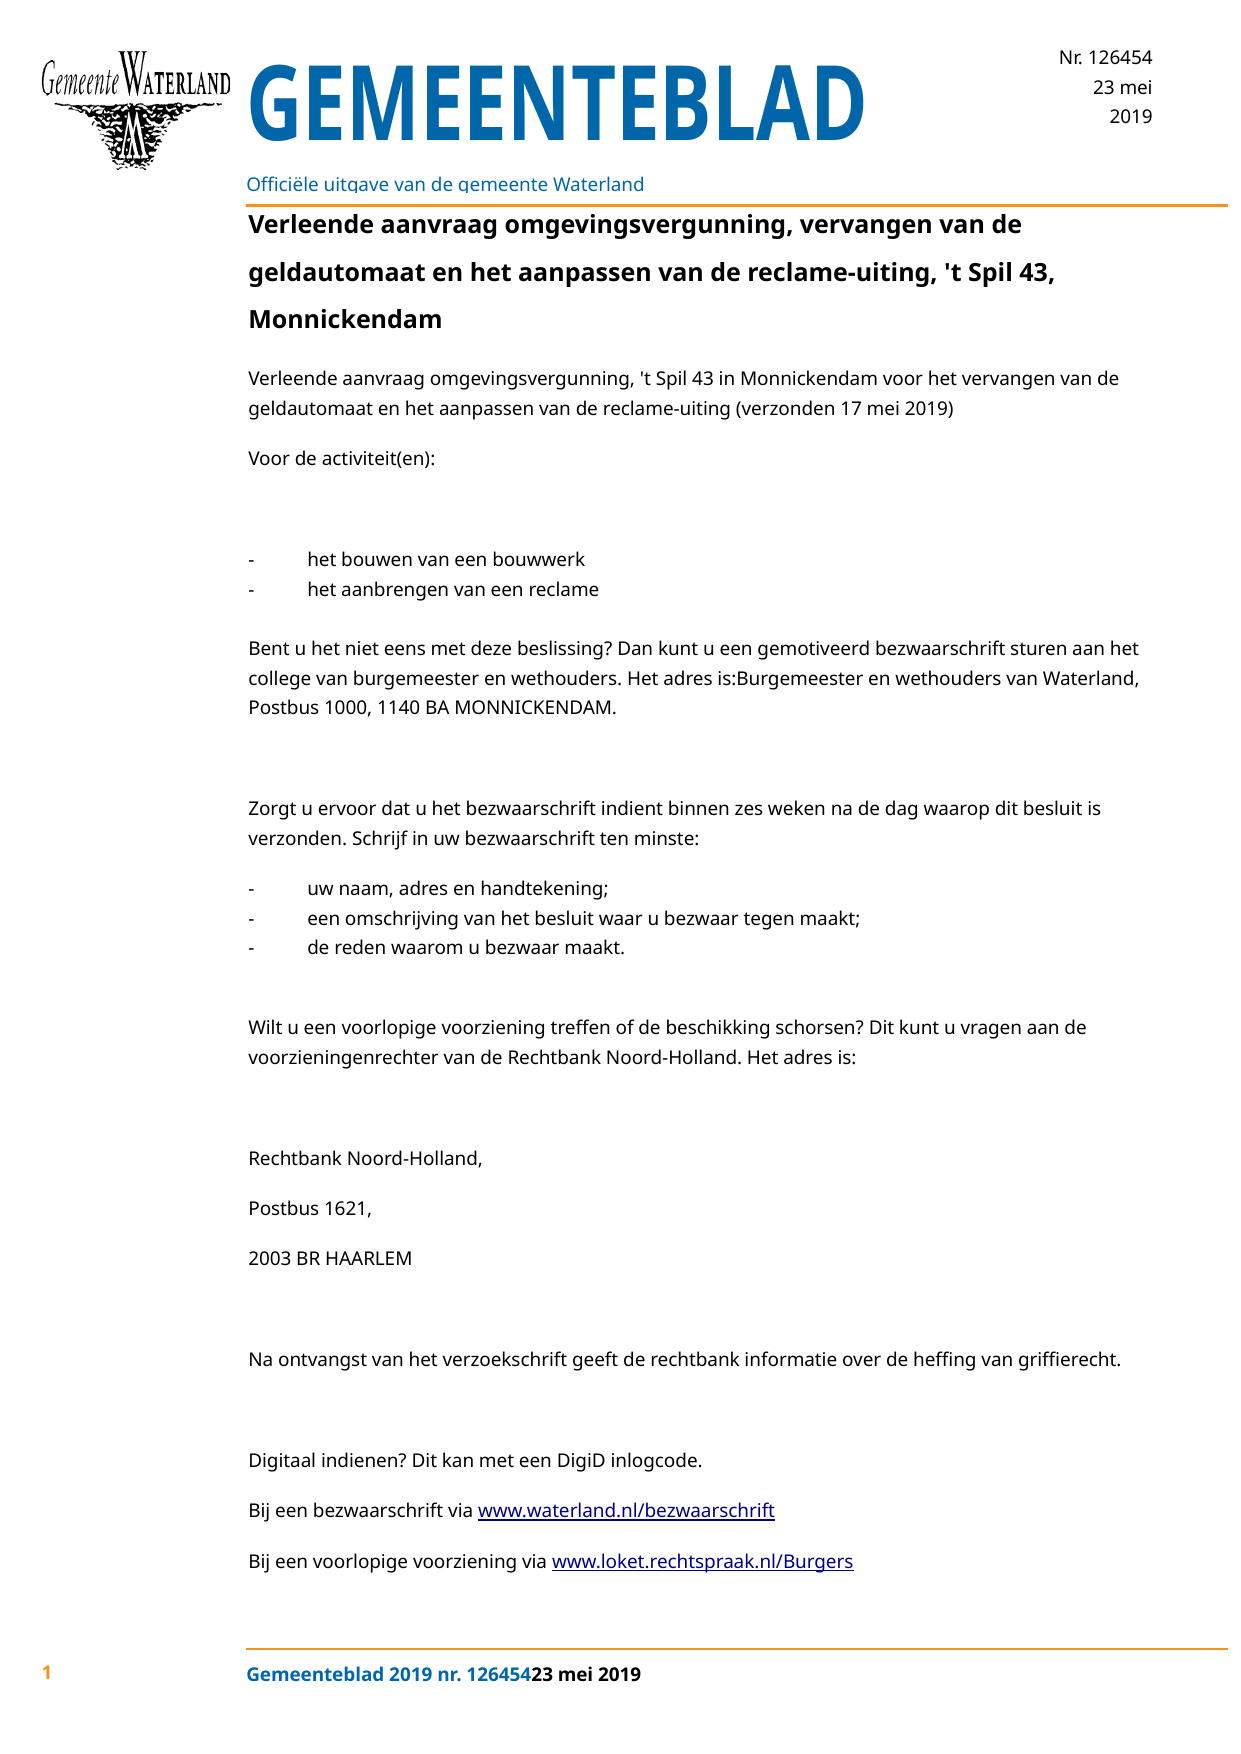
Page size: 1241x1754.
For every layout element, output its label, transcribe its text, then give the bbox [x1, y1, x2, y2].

list de reden waarom u bezwaar maakt. [248, 934, 1152, 960]
text 2003 BR HAARLEM [248, 1246, 1152, 1271]
text Bent u het niet eens met deze beslissing? Dan kunt u een gemotiveerd bezwaarschrift sturen aan het college van burgemeester en wethouders. Het adres is:Burgemeester en wethouders van Waterland, Postbus 1000, 1140 BA MONNICKENDAM. [248, 635, 1152, 720]
text Voor de activiteit(en): [248, 446, 1152, 471]
list het bouwen van een bouwwerk [248, 546, 1152, 572]
text Zorgt u ervoor dat u het bezwaarschrift indient binnen zes weken na de dag waarop dit besluit is verzonden. Schrijf in uw bezwaarschrift ten minste: [248, 795, 1152, 850]
text Verleende aanvraag omgevingsvergunning, vervangen van de geldautomaat en het aanpassen van de reclame-uiting, 't Spil 43, Monnickendam [248, 207, 1152, 336]
text Bij een voorlopige voorziening via www.loket.rechtspraak.nl/Burgers [248, 1548, 1152, 1574]
text Wilt u een voorlopige voorziening treffen of de beschikking schorsen? Dit kunt u vragen aan de voorzieningenrechter van de Rechtbank Noord-Holland. Het adres is: [248, 1014, 1152, 1069]
list een omschrijving van het besluit waar u bezwaar tegen maakt; [248, 905, 1152, 930]
text Bij een bezwaarschrift via www.waterland.nl/bezwaarschrift [248, 1498, 1152, 1523]
text Na ontvangst van het verzoekschrift geeft de rechtbank informatie over de heffing van griffierecht. [248, 1346, 1152, 1372]
text Postbus 1621, [248, 1195, 1152, 1221]
list het aanbrengen van een reclame [248, 576, 1152, 602]
text Verleende aanvraag omgevingsvergunning, 't Spil 43 in Monnickendam voor het vervangen van de geldautomaat en het aanpassen van de reclame-uiting (verzonden 17 mei 2019) [248, 366, 1152, 421]
list uw naam, adres en handtekening; [248, 875, 1152, 901]
picture [41, 47, 231, 172]
text Rechtbank Noord-Holland, [248, 1145, 1152, 1170]
text Digitaal indienen? Dit kan met een DigiD inlogcode. [248, 1447, 1152, 1473]
